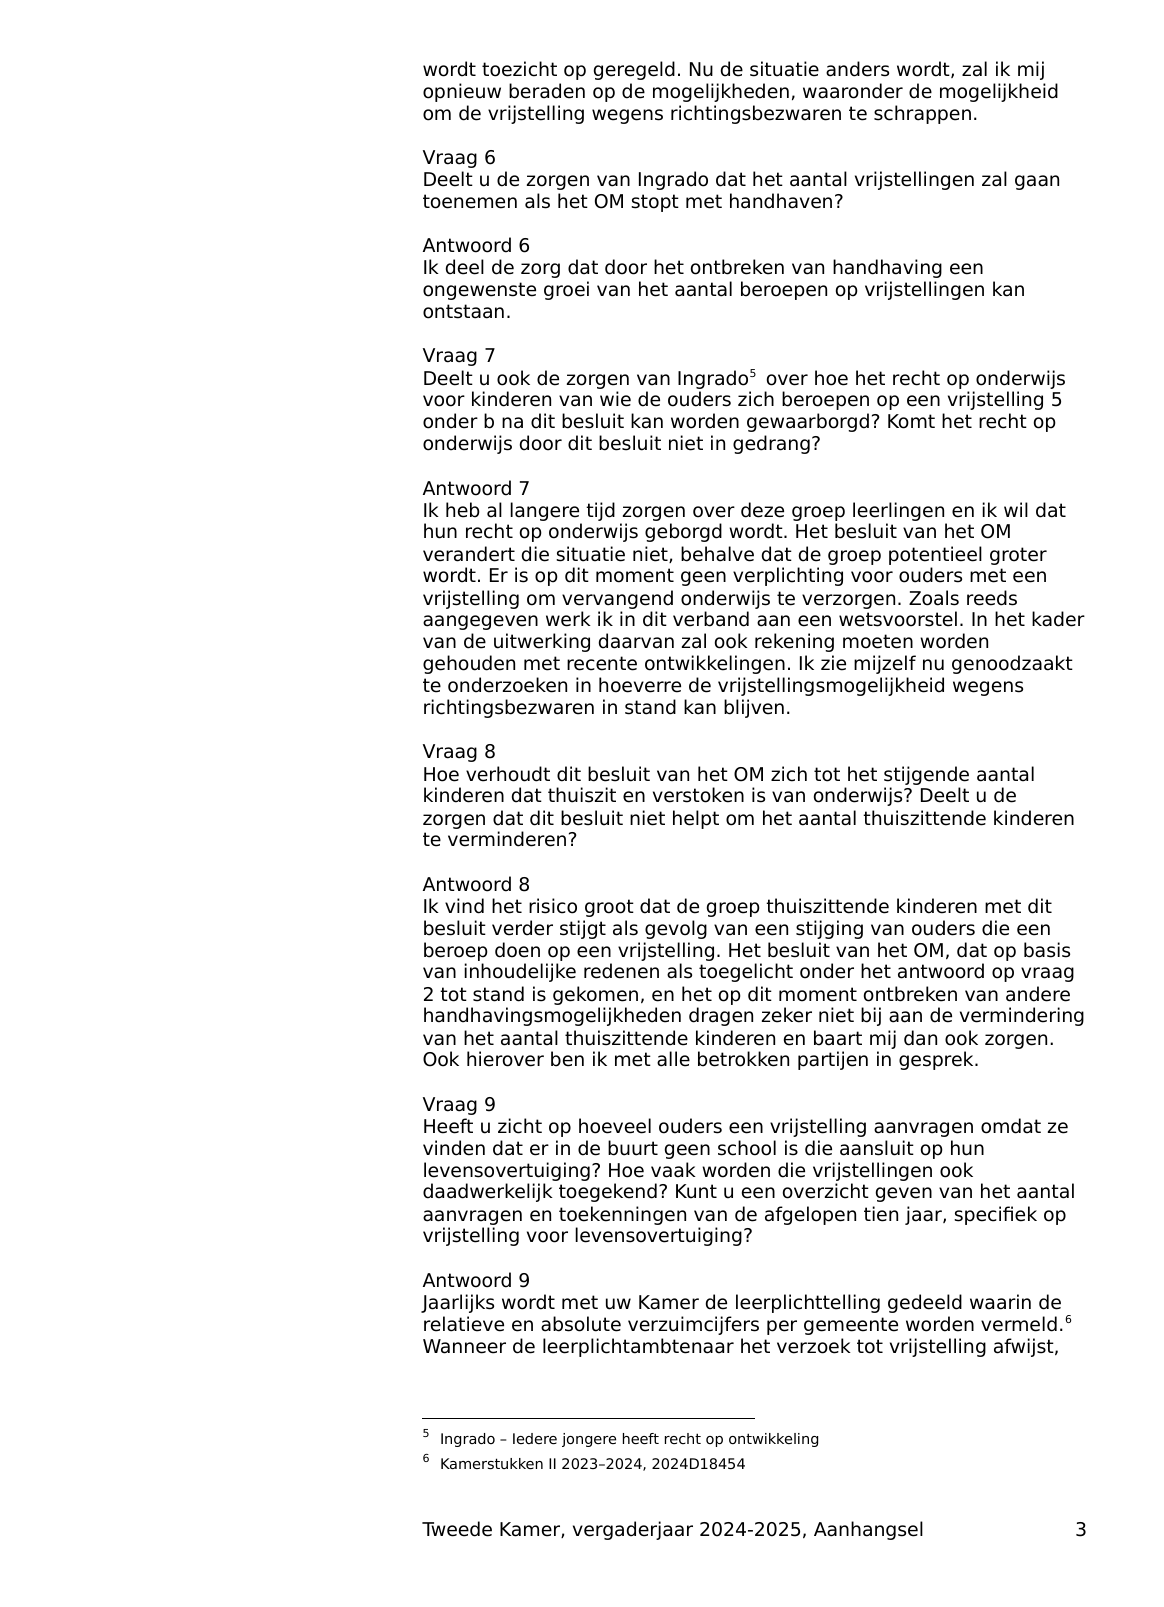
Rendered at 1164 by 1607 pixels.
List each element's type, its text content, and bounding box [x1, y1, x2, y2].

text Heeft u zicht op hoeveel ouders een vrijstelling aanvragen omdat ze vinden dat er in de buurt geen school is die aansluit op hun levensovertuiging? Hoe vaak worden die vrijstellingen ook daadwerkelijk toegekend? Kunt u een overzicht geven van het aantal aanvragen en toekenningen van de afgelopen tien jaar, specifiek op vrijstelling voor levensovertuiging? [422, 1116, 1087, 1247]
text Antwoord 9 [422, 1269, 1087, 1292]
text Ik heb al langere tijd zorgen over deze groep leerlingen en ik wil dat hun recht op onderwijs geborgd wordt. Het besluit van het OM verandert die situatie niet, behalve dat de groep potentieel groter wordt. Er is op dit moment geen verplichting voor ouders met een vrijstelling om vervangend onderwijs te verzorgen. Zoals reeds aangegeven werk ik in dit verband aan een wetsvoorstel. In het kader van de uitwerking daarvan zal ook rekening moeten worden gehouden met recente ontwikkelingen. Ik zie mijzelf nu genoodzaakt te onderzoeken in hoeverre de vrijstellingsmogelijkheid wegens richtingsbezwaren in stand kan blijven. [422, 499, 1087, 719]
text Vraag 8 [422, 741, 1087, 763]
text Vraag 6 [422, 147, 1087, 169]
text Vraag 9 [422, 1093, 1087, 1116]
text Kamerstukken II 2023–2024, 2024D18454 [422, 1452, 1087, 1474]
text Vraag 7 [422, 345, 1087, 367]
text Jaarlijks wordt met uw Kamer de leerplichttelling gedeeld waarin de relatieve en absolute verzuimcijfers per gemeente worden vermeld. Wanneer de leerplichtambtenaar het verzoek tot vrijstelling afwijst, [422, 1292, 1087, 1357]
text Ingrado – Iedere jongere heeft recht op ontwikkeling [422, 1427, 1087, 1449]
text Ik vind het risico groot dat de groep thuiszittende kinderen met dit besluit verder stijgt als gevolg van een stijging van ouders die een beroep doen op een vrijstelling. Het besluit van het OM, dat op basis van inhoudelijke redenen als toegelicht onder het antwoord op vraag 2 tot stand is gekomen, en het op dit moment ontbreken van andere handhavingsmogelijkheden dragen zeker niet bij aan de vermindering van het aantal thuiszittende kinderen en baart mij dan ook zorgen. Ook hierover ben ik met alle betrokken partijen in gesprek. [422, 896, 1087, 1071]
text Antwoord 6 [422, 235, 1087, 257]
text wordt toezicht op geregeld. Nu de situatie anders wordt, zal ik mij opnieuw beraden op de mogelijkheden, waaronder de mogelijkheid om de vrijstelling wegens richtingsbezwaren te schrappen. [422, 59, 1087, 125]
text Deelt u ook de zorgen van Ingrado over hoe het recht op onderwijs voor kinderen van wie de ouders zich beroepen op een vrijstelling 5 onder b na dit besluit kan worden gewaarborgd? Komt het recht op onderwijs door dit besluit niet in gedrang? [422, 367, 1087, 455]
text Ik deel de zorg dat door het ontbreken van handhaving een ongewenste groei van het aantal beroepen op vrijstellingen kan ontstaan. [422, 257, 1087, 323]
text Hoe verhoudt dit besluit van het OM zich tot het stijgende aantal kinderen dat thuiszit en verstoken is van onderwijs? Deelt u de zorgen dat dit besluit niet helpt om het aantal thuiszittende kinderen te verminderen? [422, 763, 1087, 851]
text Deelt u de zorgen van Ingrado dat het aantal vrijstellingen zal gaan toenemen als het OM stopt met handhaven? [422, 169, 1087, 213]
text Antwoord 8 [422, 873, 1087, 896]
text Antwoord 7 [422, 477, 1087, 499]
